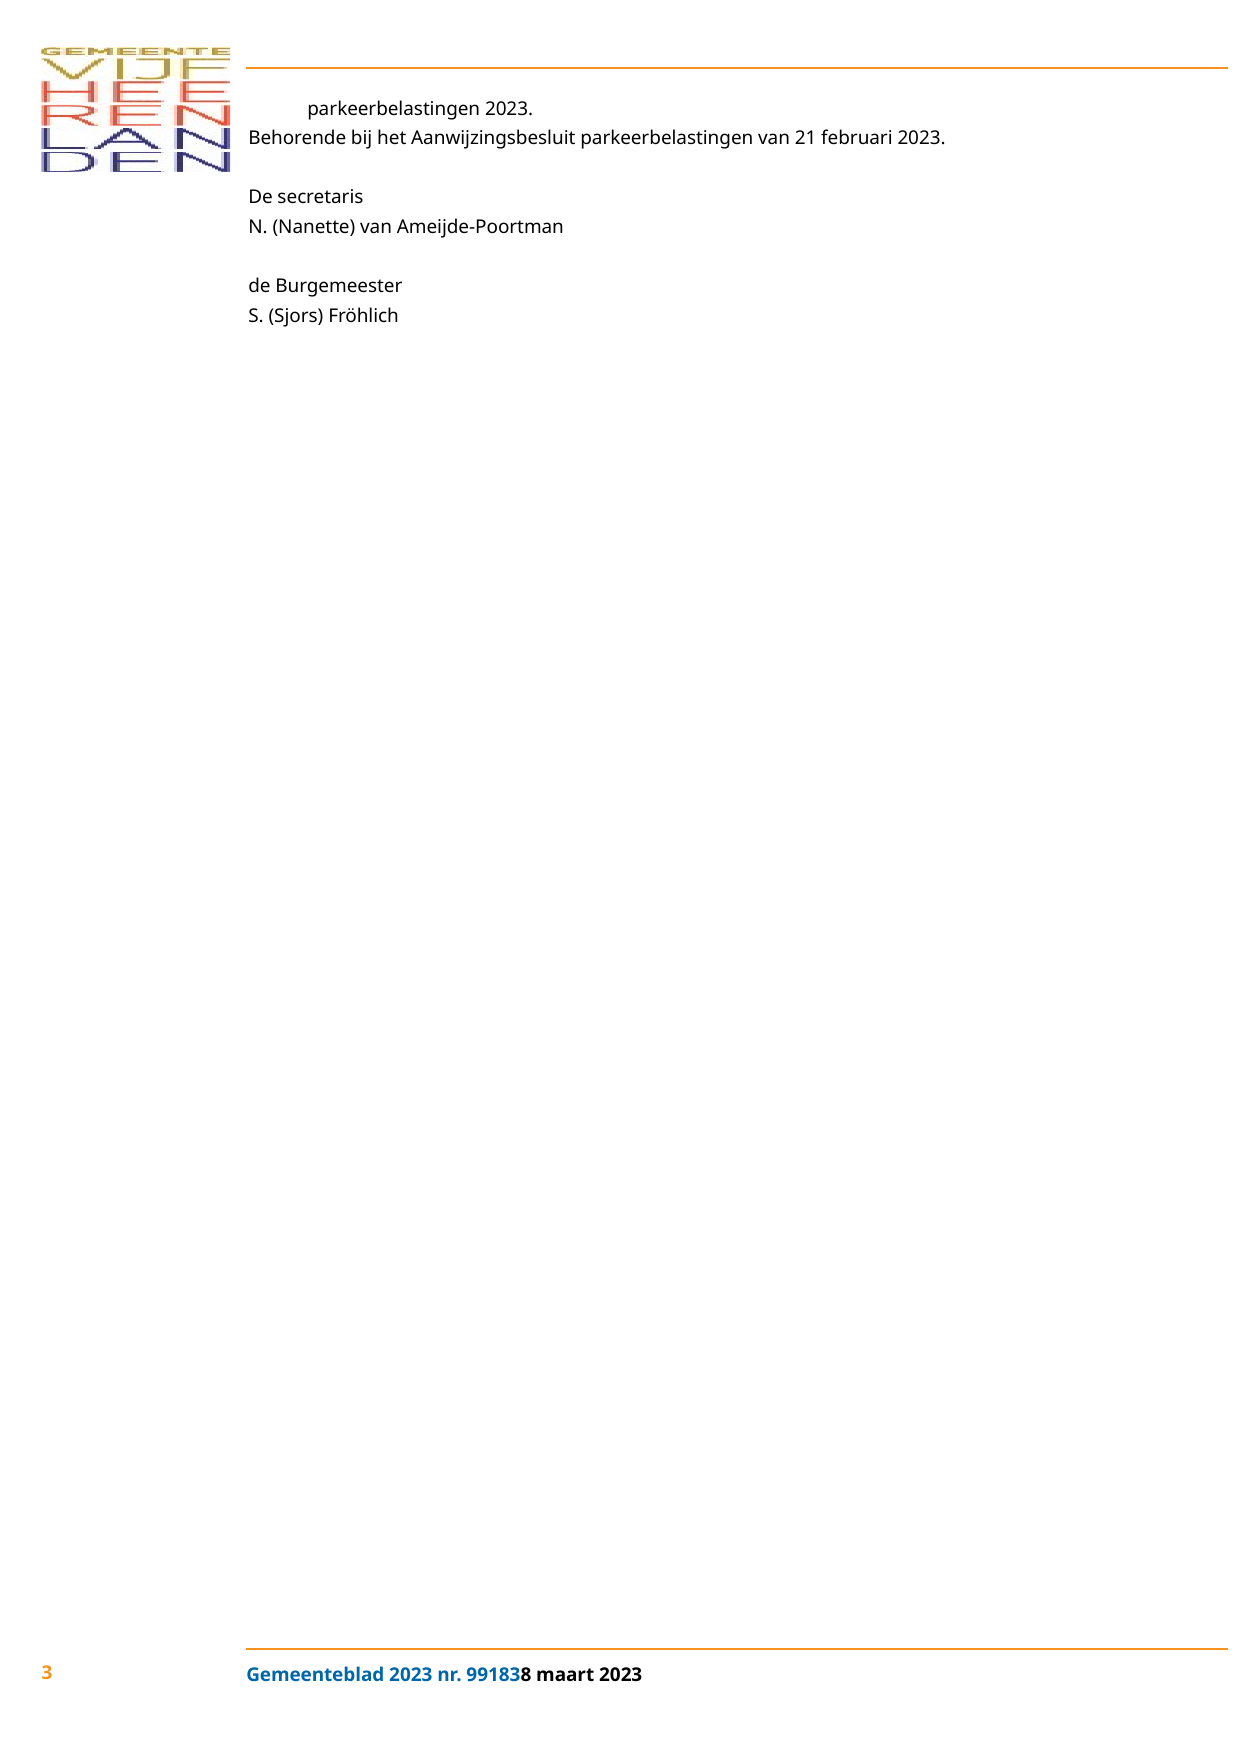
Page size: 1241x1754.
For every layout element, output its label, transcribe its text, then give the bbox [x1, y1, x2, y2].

text N. (Nanette) van Ameijde-Poortman [248, 213, 1152, 239]
text S. (Sjors) Fröhlich [248, 302, 1152, 328]
text De secretaris [248, 183, 1152, 209]
picture [41, 47, 231, 172]
text Behorende bij het Aanwijzingsbesluit parkeerbelastingen van 21 februari 2023. [248, 124, 1152, 150]
text de Burgemeester [248, 272, 1152, 298]
list parkeerbelastingen 2023. [248, 95, 1152, 121]
